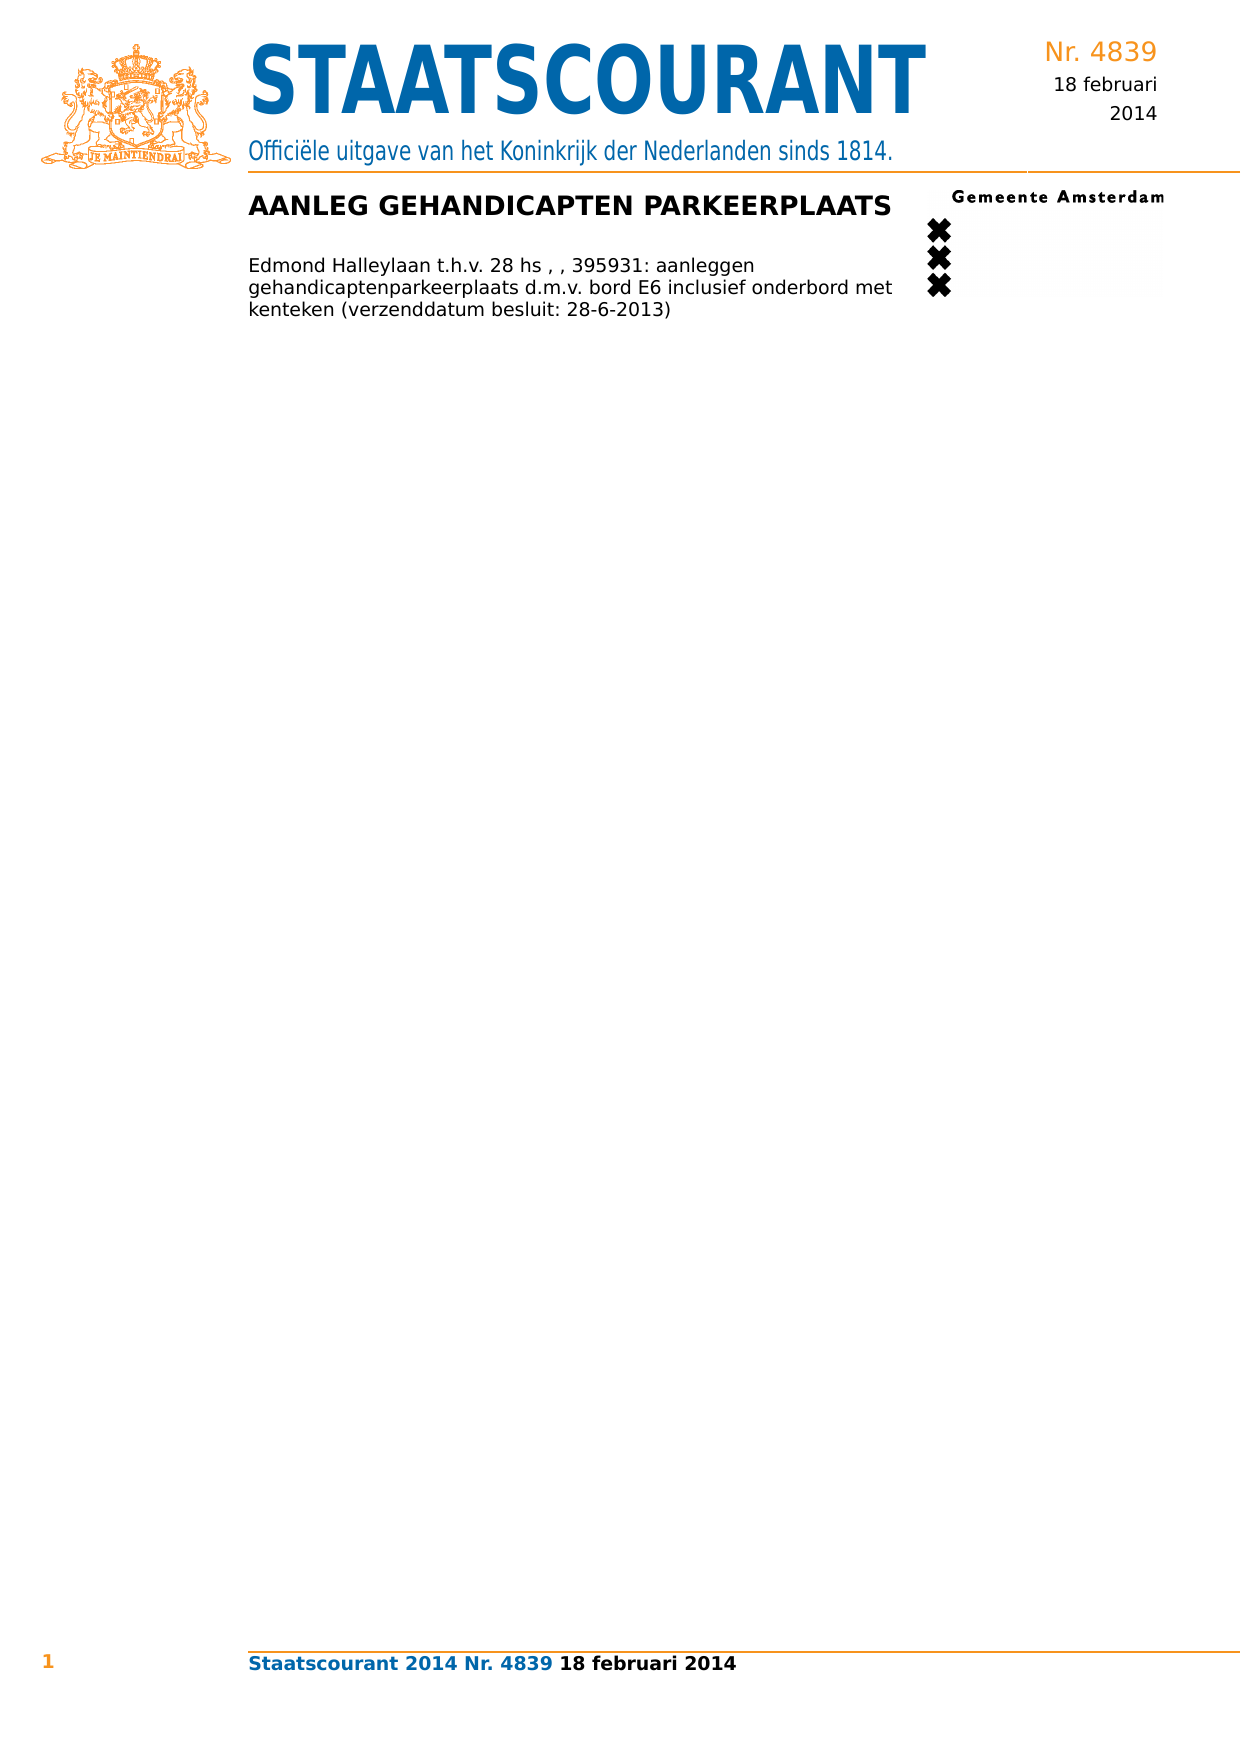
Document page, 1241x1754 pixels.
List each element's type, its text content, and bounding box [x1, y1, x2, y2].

picture [927, 190, 1164, 297]
subtitle AANLEG GEHANDICAPTEN PARKEERPLAATS [248, 191, 927, 222]
text Edmond Halleylaan t.h.v. 28 hs , , 395931: aanleggen gehandicaptenparkeerplaats d.m.v. bord E6 inclusief onderbord met kenteken (verzenddatum besluit: 28-6-2013) [248, 255, 1163, 321]
picture [41, 44, 231, 169]
